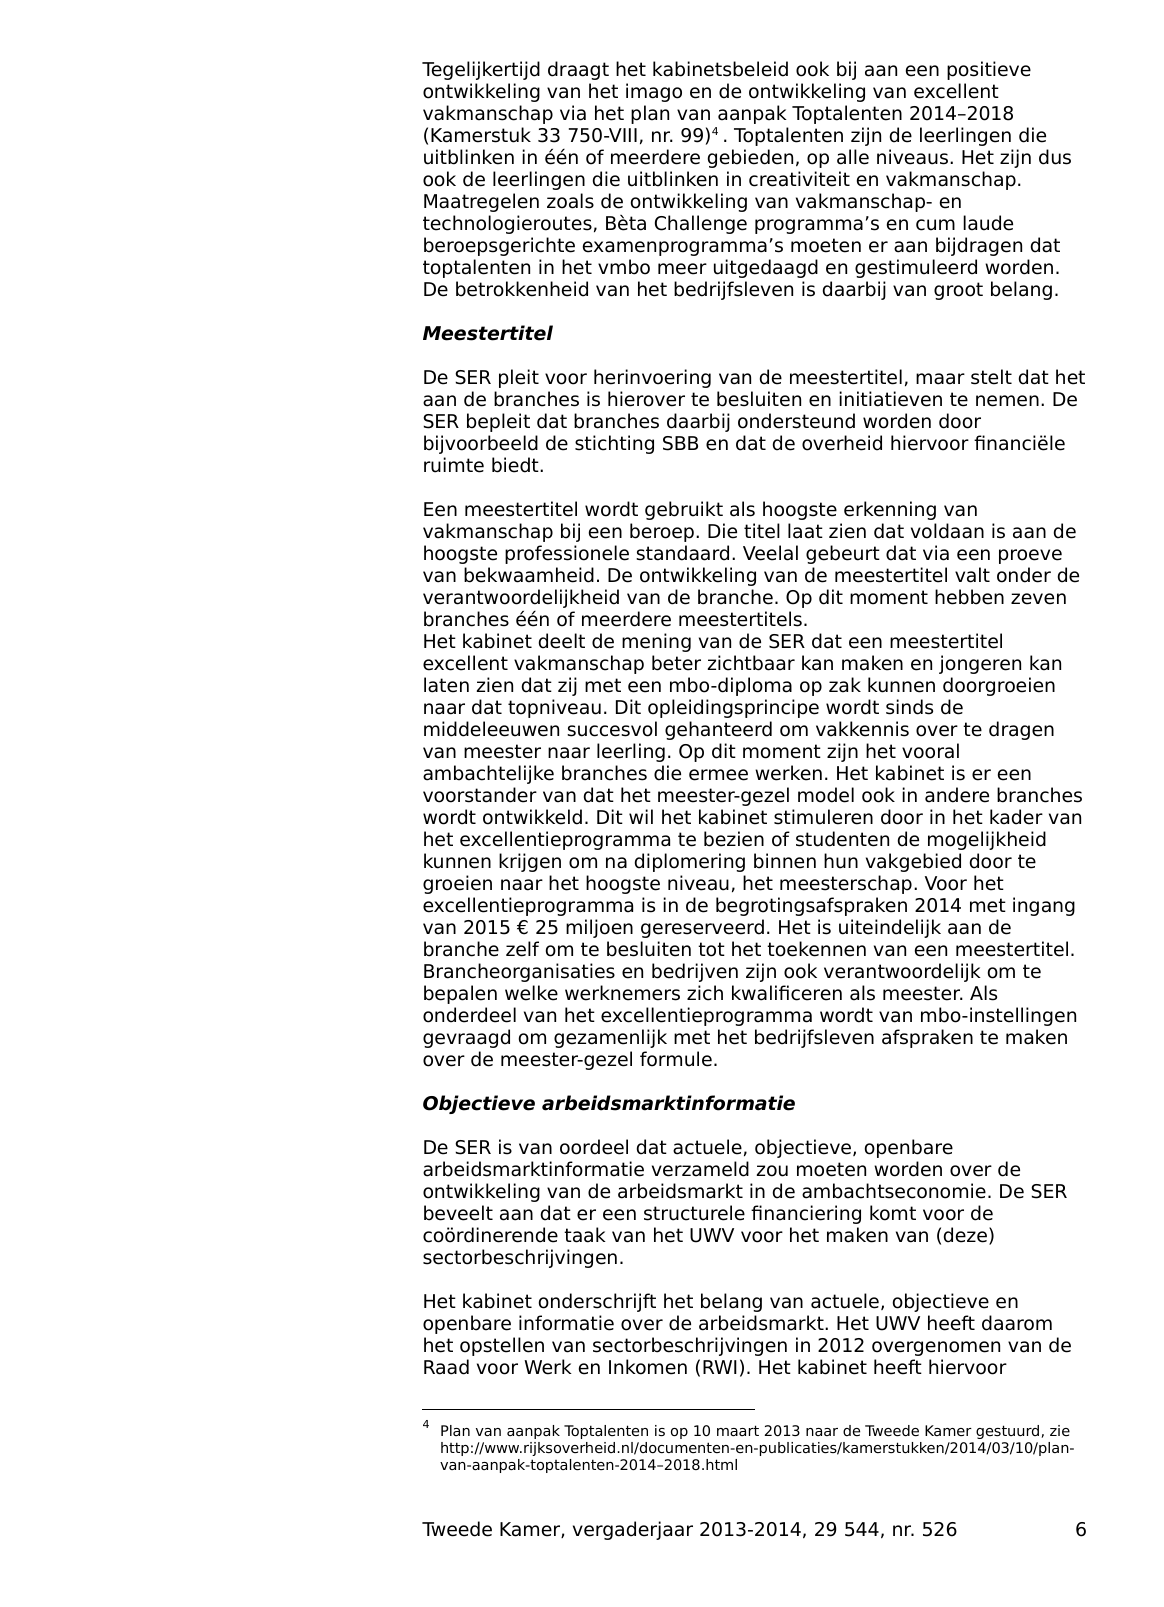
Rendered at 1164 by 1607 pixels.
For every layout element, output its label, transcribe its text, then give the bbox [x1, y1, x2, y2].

text De SER pleit voor herinvoering van de meestertitel, maar stelt dat het aan de branches is hierover te besluiten en initiatieven te nemen. De SER bepleit dat branches daarbij ondersteund worden door bijvoorbeeld de stichting SBB en dat de overheid hiervoor financiële ruimte biedt. [422, 367, 1087, 477]
text Een meestertitel wordt gebruikt als hoogste erkenning van vakmanschap bij een beroep. Die titel laat zien dat voldaan is aan de hoogste professionele standaard. Veelal gebeurt dat via een proeve van bekwaamheid. De ontwikkeling van de meestertitel valt onder de verantwoordelijkheid van de branche. Op dit moment hebben zeven branches één of meerdere meestertitels. [422, 499, 1087, 631]
text Plan van aanpak Toptalenten is op 10 maart 2013 naar de Tweede Kamer gestuurd, zie http://www.rijksoverheid.nl/documenten-en-publicaties/kamerstukken/2014/03/10/plan-van-aanpak-toptalenten-2014–2018.html [422, 1418, 1087, 1474]
text Het kabinet deelt de mening van de SER dat een meestertitel excellent vakmanschap beter zichtbaar kan maken en jongeren kan laten zien dat zij met een mbo-diploma op zak kunnen doorgroeien naar dat topniveau. Dit opleidingsprincipe wordt sinds de middeleeuwen succesvol gehanteerd om vakkennis over te dragen van meester naar leerling. Op dit moment zijn het vooral ambachtelijke branches die ermee werken. Het kabinet is er een voorstander van dat het meester-gezel model ook in andere branches wordt ontwikkeld. Dit wil het kabinet stimuleren door in het kader van het excellentieprogramma te bezien of studenten de mogelijkheid kunnen krijgen om na diplomering binnen hun vakgebied door te groeien naar het hoogste niveau, het meesterschap. Voor het excellentieprogramma is in de begrotingsafspraken 2014 met ingang van 2015 € 25 miljoen gereserveerd. Het is uiteindelijk aan de branche zelf om te besluiten tot het toekennen van een meestertitel. Brancheorganisaties en bedrijven zijn ook verantwoordelijk om te bepalen welke werknemers zich kwalificeren als meester. Als onderdeel van het excellentieprogramma wordt van mbo-instellingen gevraagd om gezamenlijk met het bedrijfsleven afspraken te maken over de meester-gezel formule. [422, 631, 1087, 1071]
subtitle Objectieve arbeidsmarktinformatie [422, 1093, 1087, 1115]
text Tegelijkertijd draagt het kabinetsbeleid ook bij aan een positieve ontwikkeling van het imago en de ontwikkeling van excellent vakmanschap via het plan van aanpak Toptalenten 2014–2018 (Kamerstuk 33 750-VIII, nr. 99). Toptalenten zijn de leerlingen die uitblinken in één of meerdere gebieden, op alle niveaus. Het zijn dus ook de leerlingen die uitblinken in creativiteit en vakmanschap. Maatregelen zoals de ontwikkeling van vakmanschap- en technologieroutes, Bèta Challenge programma’s en cum laude beroepsgerichte examenprogramma’s moeten er aan bijdragen dat toptalenten in het vmbo meer uitgedaagd en gestimuleerd worden. De betrokkenheid van het bedrijfsleven is daarbij van groot belang. [422, 59, 1087, 301]
text Het kabinet onderschrijft het belang van actuele, objectieve en openbare informatie over de arbeidsmarkt. Het UWV heeft daarom het opstellen van sectorbeschrijvingen in 2012 overgenomen van de Raad voor Werk en Inkomen (RWI). Het kabinet heeft hiervoor [422, 1291, 1087, 1379]
subtitle Meestertitel [422, 323, 1087, 345]
text De SER is van oordeel dat actuele, objectieve, openbare arbeidsmarktinformatie verzameld zou moeten worden over de ontwikkeling van de arbeidsmarkt in de ambachtseconomie. De SER beveelt aan dat er een structurele financiering komt voor de coördinerende taak van het UWV voor het maken van (deze) sectorbeschrijvingen. [422, 1137, 1087, 1269]
